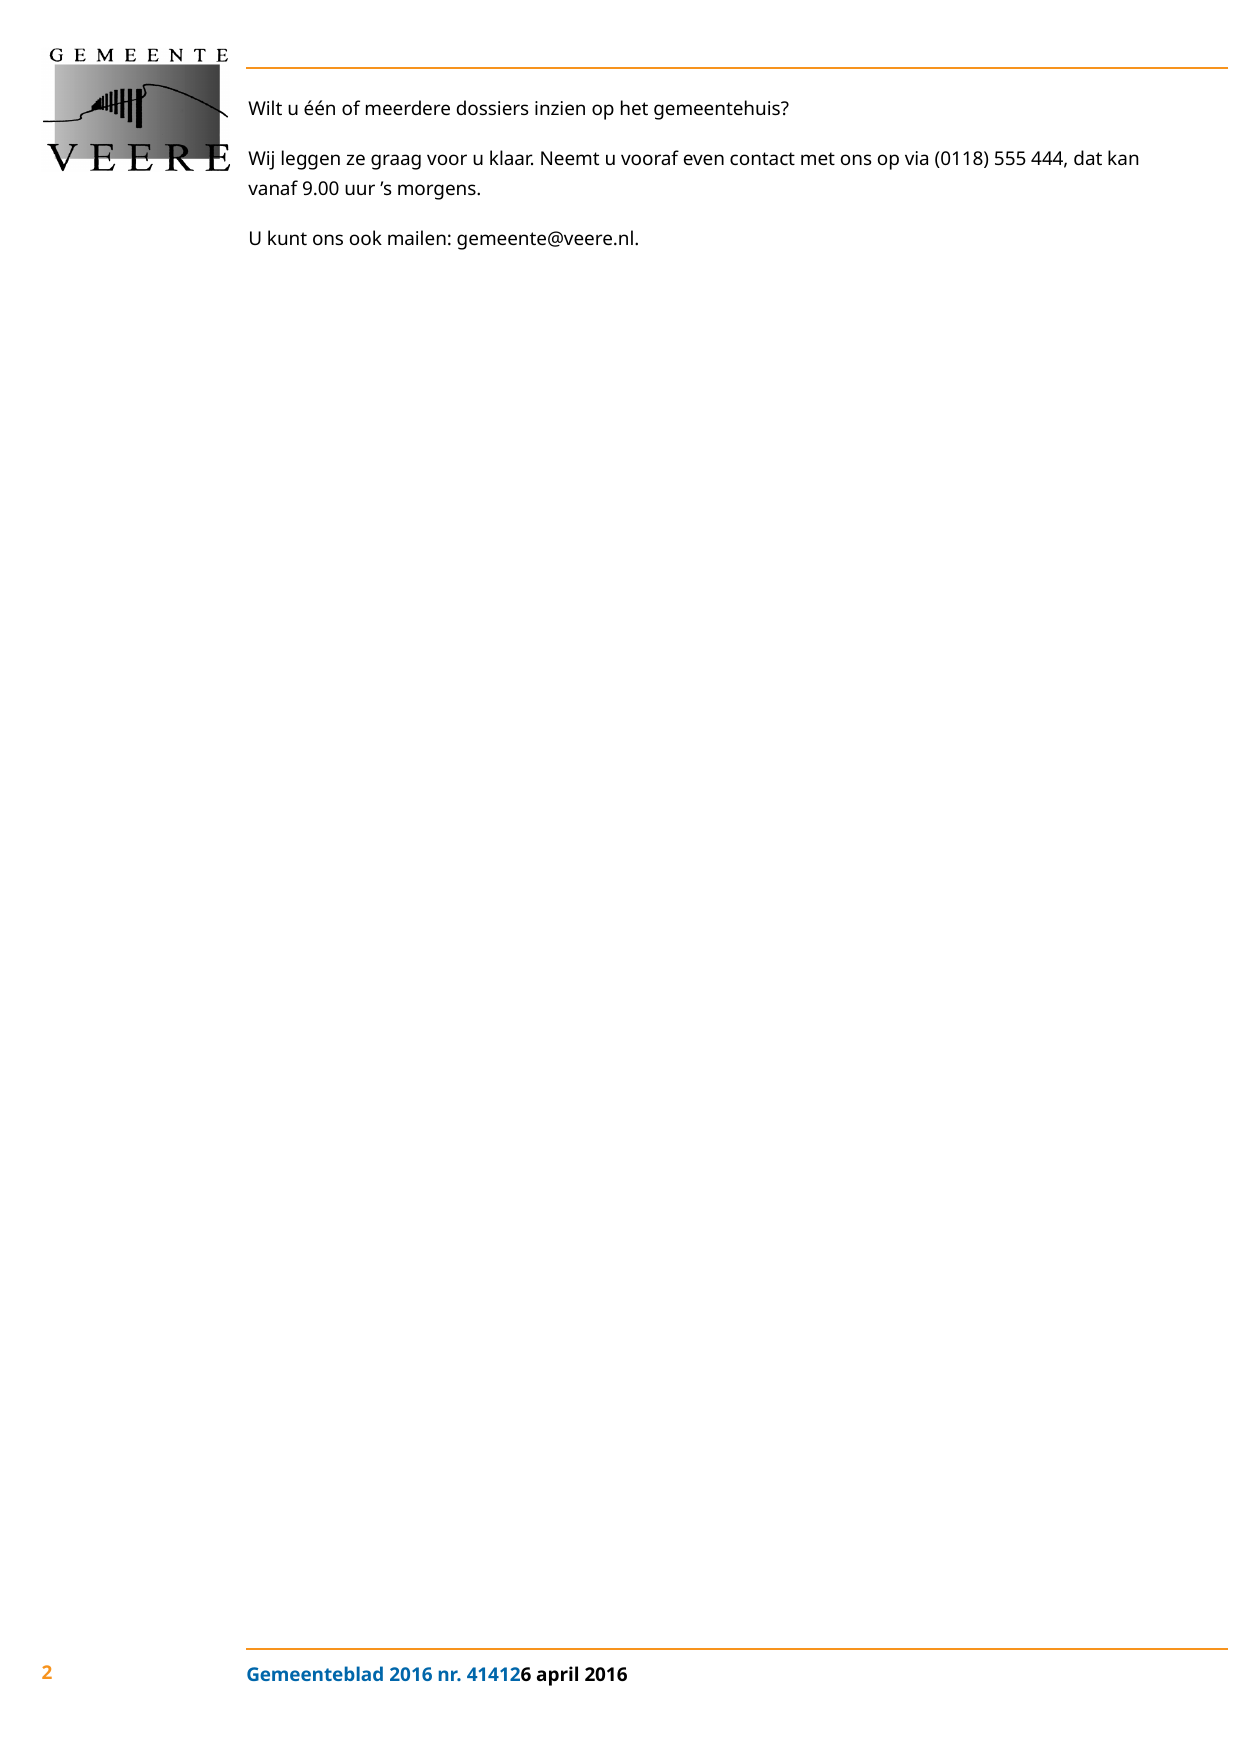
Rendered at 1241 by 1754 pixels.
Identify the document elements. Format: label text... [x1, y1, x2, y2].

text Wilt u één of meerdere dossiers inzien op het gemeentehuis? [248, 95, 1152, 121]
text Wij leggen ze graag voor u klaar. Neemt u vooraf even contact met ons op via (0118) 555 444, dat kan vanaf 9.00 uur ’s morgens. [248, 145, 1152, 201]
text U kunt ons ook mailen: gemeente@veere.nl. [248, 225, 1152, 251]
picture [41, 47, 231, 172]
